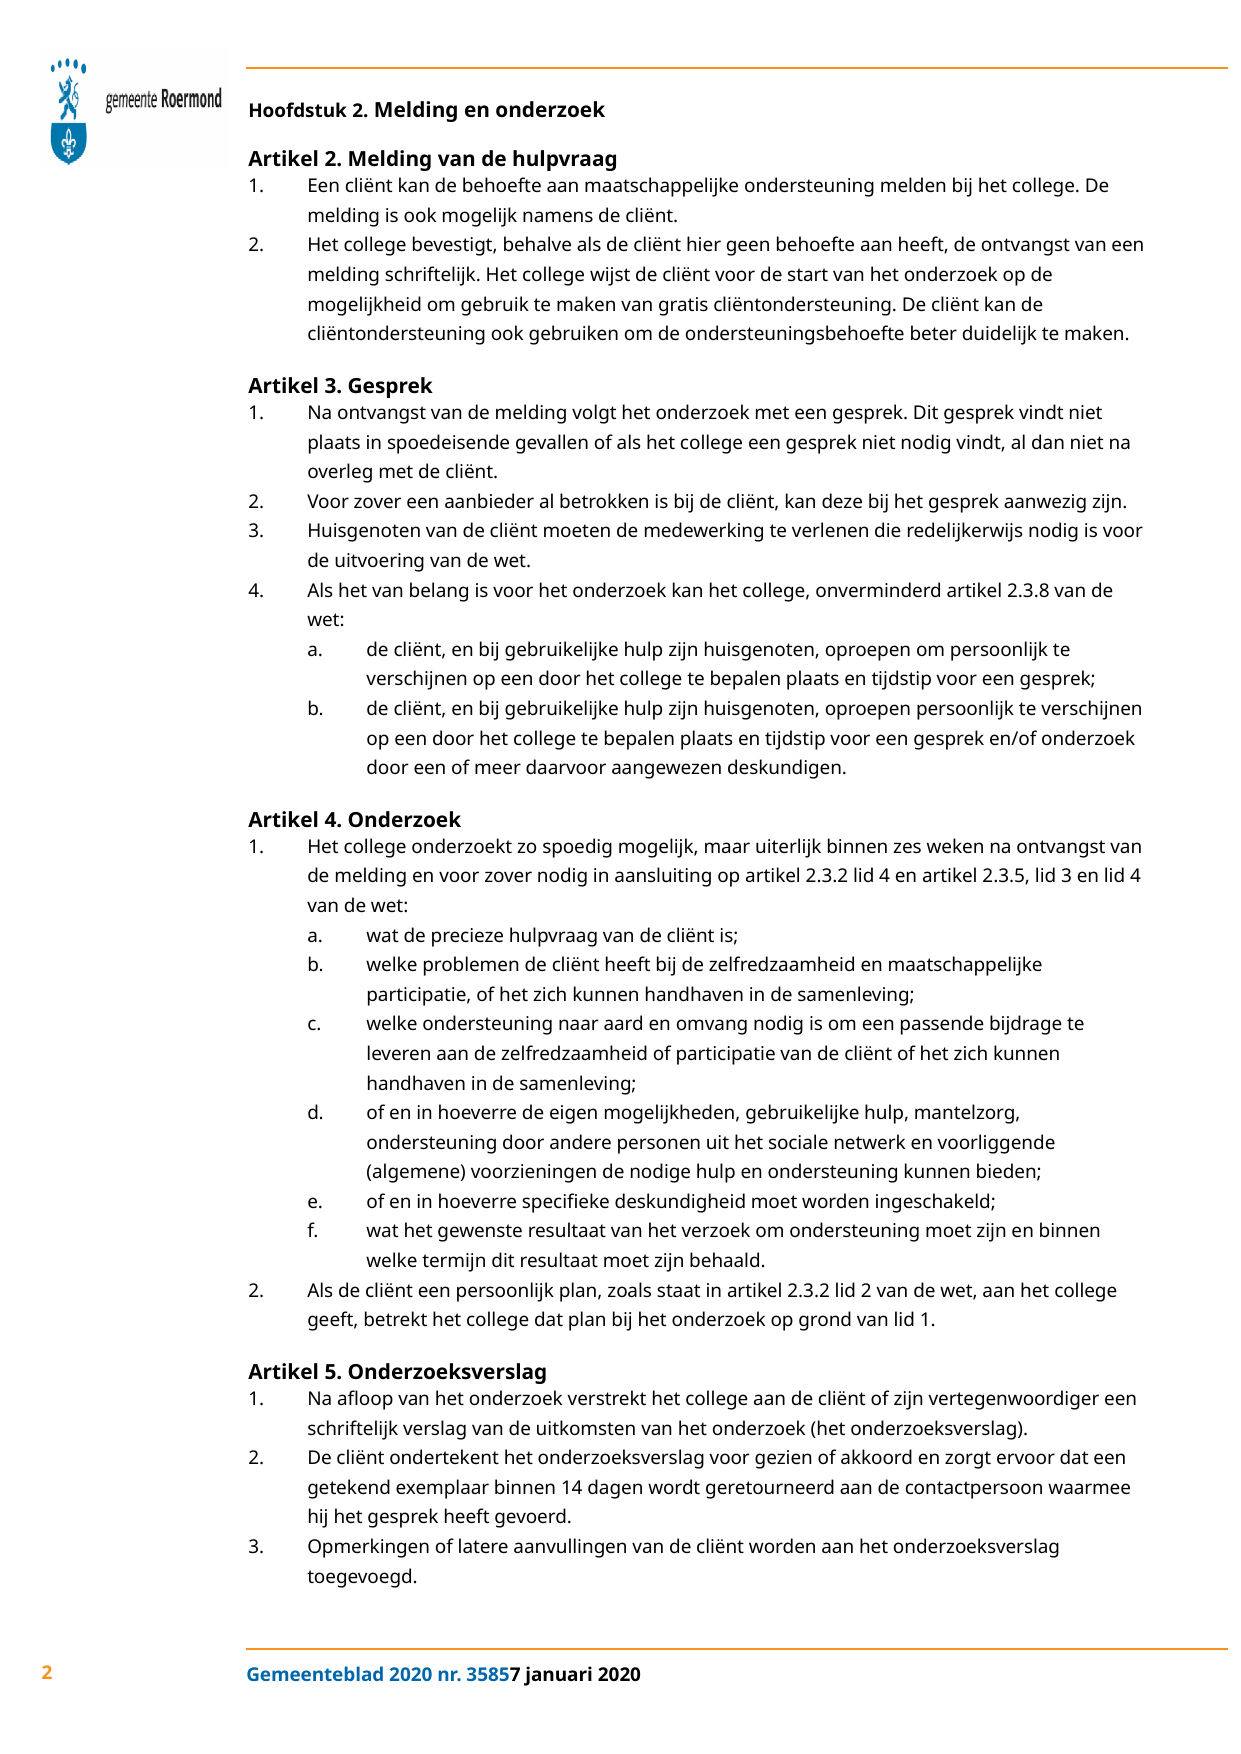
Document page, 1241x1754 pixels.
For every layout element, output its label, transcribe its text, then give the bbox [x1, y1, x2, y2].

list Als het van belang is voor het onderzoek kan het college, onverminderd artikel 2.3.8 van de wet: [248, 577, 1152, 632]
text Hoofdstuk 2. Melding en onderzoek [248, 95, 1152, 123]
list Een cliënt kan de behoefte aan maatschappelijke ondersteuning melden bij het college. De melding is ook mogelijk namens de cliënt. [248, 172, 1152, 228]
list Het college bevestigt, behalve als de cliënt hier geen behoefte aan heeft, de ontvangst van een melding schriftelijk. Het college wijst de cliënt voor de start van het onderzoek op de mogelijkheid om gebruik te maken van gratis cliëntondersteuning. De cliënt kan de cliëntondersteuning ook gebruiken om de ondersteuningsbehoefte beter duidelijk te maken. [248, 232, 1152, 346]
list wat het gewenste resultaat van het verzoek om ondersteuning moet zijn en binnen welke termijn dit resultaat moet zijn behaald. [307, 1218, 1152, 1273]
list welke problemen de cliënt heeft bij de zelfredzaamheid en maatschappelijke participatie, of het zich kunnen handhaven in de samenleving; [307, 951, 1152, 1007]
list of en in hoeverre specifieke deskundigheid moet worden ingeschakeld; [307, 1188, 1152, 1214]
text Artikel 5. Onderzoeksverslag [248, 1357, 1152, 1385]
picture [41, 47, 231, 172]
list Huisgenoten van de cliënt moeten de medewerking te verlenen die redelijkerwijs nodig is voor de uitvoering van de wet. [248, 518, 1152, 573]
list de cliënt, en bij gebruikelijke hulp zijn huisgenoten, oproepen persoonlijk te verschijnen op een door het college te bepalen plaats en tijdstip voor een gesprek en/of onderzoek door een of meer daarvoor aangewezen deskundigen. [307, 695, 1152, 780]
text Artikel 4. Onderzoek [248, 805, 1152, 833]
text Artikel 2. Melding van de hulpvraag [248, 144, 1152, 172]
list De cliënt ondertekent het onderzoeksverslag voor gezien of akkoord en zorgt ervoor dat een getekend exemplaar binnen 14 dagen wordt geretourneerd aan de contactpersoon waarmee hij het gesprek heeft gevoerd. [248, 1444, 1152, 1529]
list Na afloop van het onderzoek verstrekt het college aan de cliënt of zijn vertegenwoordiger een schriftelijk verslag van de uitkomsten van het onderzoek (het onderzoeksverslag). [248, 1385, 1152, 1441]
list welke ondersteuning naar aard en omvang nodig is om een passende bijdrage te leveren aan de zelfredzaamheid of participatie van de cliënt of het zich kunnen handhaven in de samenleving; [307, 1011, 1152, 1096]
list Als de cliënt een persoonlijk plan, zoals staat in artikel 2.3.2 lid 2 van de wet, aan het college geeft, betrekt het college dat plan bij het onderzoek op grond van lid 1. [248, 1277, 1152, 1332]
list Het college onderzoekt zo spoedig mogelijk, maar uiterlijk binnen zes weken na ontvangst van de melding en voor zover nodig in aansluiting op artikel 2.3.2 lid 4 en artikel 2.3.5, lid 3 en lid 4 van de wet: [248, 833, 1152, 918]
list Opmerkingen of latere aanvullingen van de cliënt worden aan het onderzoeksverslag toegevoegd. [248, 1533, 1152, 1588]
text Artikel 3. Gesprek [248, 371, 1152, 399]
list wat de precieze hulpvraag van de cliënt is; [307, 922, 1152, 948]
list of en in hoeverre de eigen mogelijkheden, gebruikelijke hulp, mantelzorg, ondersteuning door andere personen uit het sociale netwerk en voorliggende (algemene) voorzieningen de nodige hulp en ondersteuning kunnen bieden; [307, 1099, 1152, 1184]
list Na ontvangst van de melding volgt het onderzoek met een gesprek. Dit gesprek vindt niet plaats in spoedeisende gevallen of als het college een gesprek niet nodig vindt, al dan niet na overleg met de cliënt. [248, 399, 1152, 484]
list de cliënt, en bij gebruikelijke hulp zijn huisgenoten, oproepen om persoonlijk te verschijnen op een door het college te bepalen plaats en tijdstip voor een gesprek; [307, 636, 1152, 691]
list Voor zover een aanbieder al betrokken is bij de cliënt, kan deze bij het gesprek aanwezig zijn. [248, 488, 1152, 514]
